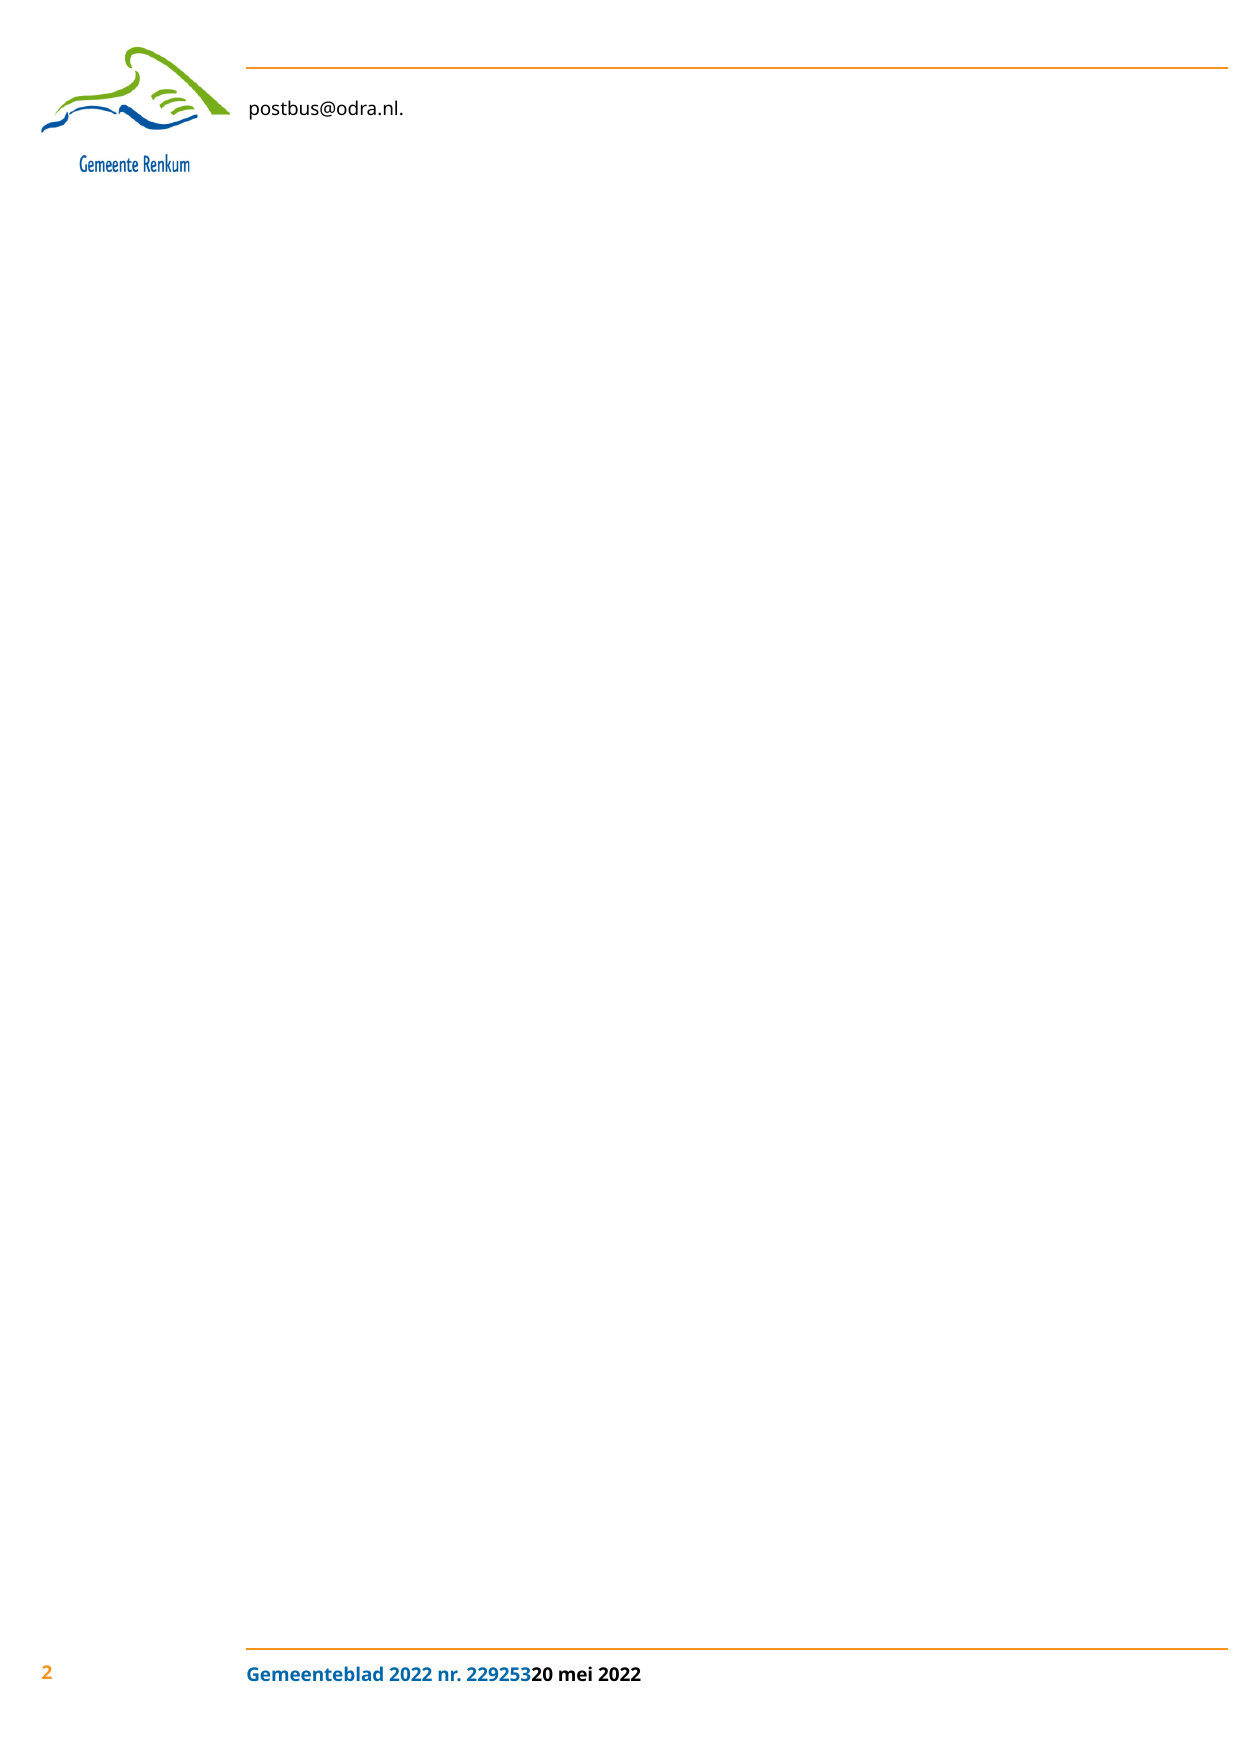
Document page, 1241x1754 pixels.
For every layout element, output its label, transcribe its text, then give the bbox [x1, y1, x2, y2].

picture [41, 47, 231, 172]
text postbus@odra.nl. [248, 95, 1152, 121]
